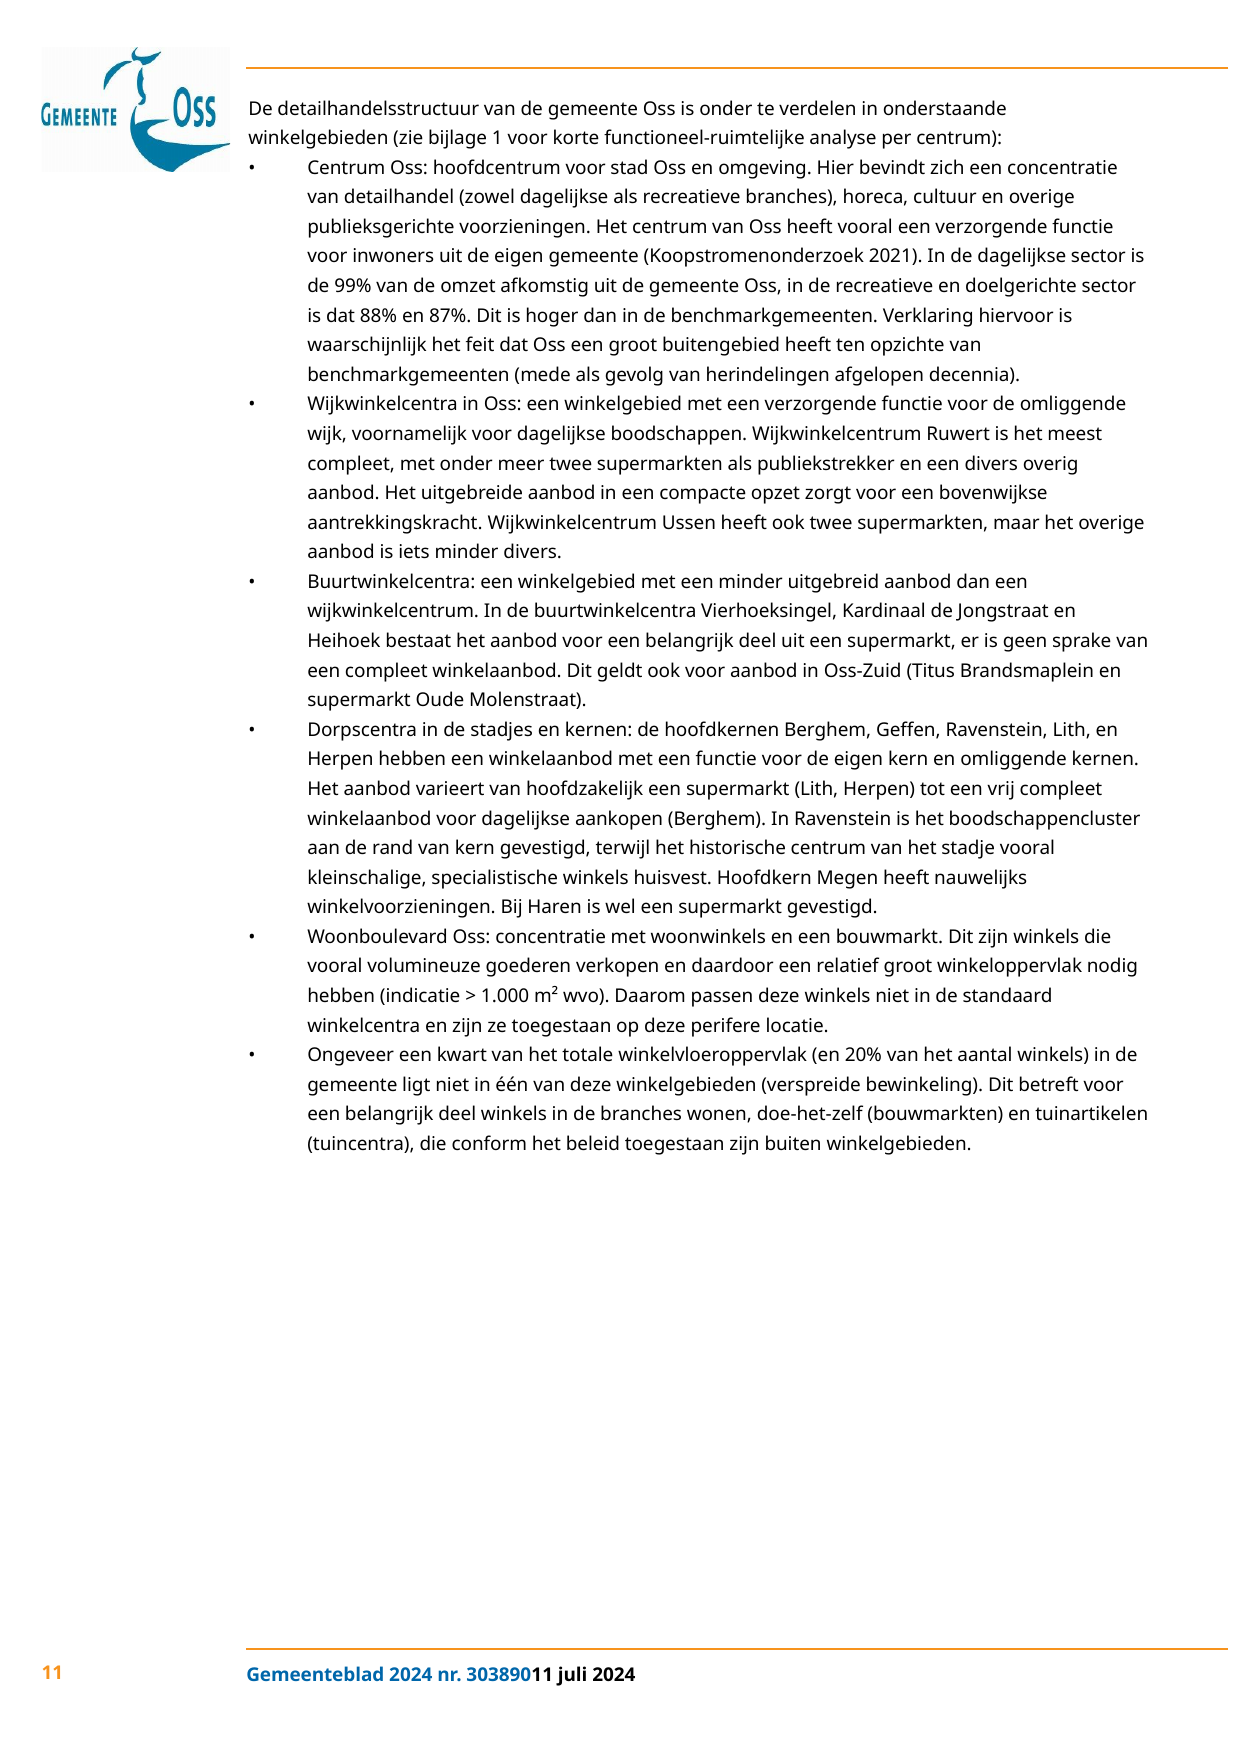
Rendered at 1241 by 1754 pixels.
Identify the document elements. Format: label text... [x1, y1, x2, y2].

list Wijkwinkelcentra in Oss: een winkelgebied met een verzorgende functie voor de omliggende wijk, voornamelijk voor dagelijkse boodschappen. Wijkwinkelcentrum Ruwert is het meest compleet, met onder meer twee supermarkten als publiekstrekker en een divers overig aanbod. Het uitgebreide aanbod in een compacte opzet zorgt voor een bovenwijkse aantrekkingskracht. Wijkwinkelcentrum Ussen heeft ook twee supermarkten, maar het overige aanbod is iets minder divers. [248, 391, 1152, 564]
list Ongeveer een kwart van het totale winkelvloeroppervlak (en 20% van het aantal winkels) in de gemeente ligt niet in één van deze winkelgebieden (verspreide bewinkeling). Dit betreft voor een belangrijk deel winkels in de branches wonen, doe-het-zelf (bouwmarkten) en tuinartikelen (tuincentra), die conform het beleid toegestaan zijn buiten winkelgebieden. [248, 1041, 1152, 1156]
list Centrum Oss: hoofdcentrum voor stad Oss en omgeving. Hier bevindt zich een concentratie van detailhandel (zowel dagelijkse als recreatieve branches), horeca, cultuur en overige publieksgerichte voorzieningen. Het centrum van Oss heeft vooral een verzorgende functie voor inwoners uit de eigen gemeente (Koopstromenonderzoek 2021). In de dagelijkse sector is de 99% van de omzet afkomstig uit de gemeente Oss, in de recreatieve en doelgerichte sector is dat 88% en 87%. Dit is hoger dan in de benchmarkgemeenten. Verklaring hiervoor is waarschijnlijk het feit dat Oss een groot buitengebied heeft ten opzichte van benchmarkgemeenten (mede als gevolg van herindelingen afgelopen decennia). [248, 154, 1152, 387]
list Dorpscentra in de stadjes en kernen: de hoofdkernen Berghem, Geffen, Ravenstein, Lith, en Herpen hebben een winkelaanbod met een functie voor de eigen kern en omliggende kernen. Het aanbod varieert van hoofdzakelijk een supermarkt (Lith, Herpen) tot een vrij compleet winkelaanbod voor dagelijkse aankopen (Berghem). In Ravenstein is het boodschappencluster aan de rand van kern gevestigd, terwijl het historische centrum van het stadje vooral kleinschalige, specialistische winkels huisvest. Hoofdkern Megen heeft nauwelijks winkelvoorzieningen. Bij Haren is wel een supermarkt gevestigd. [248, 716, 1152, 919]
text De detailhandelsstructuur van de gemeente Oss is onder te verdelen in onderstaande winkelgebieden (zie bijlage 1 voor korte functioneel-ruimtelijke analyse per centrum): [248, 95, 1152, 150]
list Buurtwinkelcentra: een winkelgebied met een minder uitgebreid aanbod dan een wijkwinkelcentrum. In de buurtwinkelcentra Vierhoeksingel, Kardinaal de Jongstraat en Heihoek bestaat het aanbod voor een belangrijk deel uit een supermarkt, er is geen sprake van een compleet winkelaanbod. Dit geldt ook voor aanbod in Oss-Zuid (Titus Brandsmaplein en supermarkt Oude Molenstraat). [248, 568, 1152, 712]
picture [41, 47, 231, 172]
list Woonboulevard Oss: concentratie met woonwinkels en een bouwmarkt. Dit zijn winkels die vooral volumineuze goederen verkopen en daardoor een relatief groot winkeloppervlak nodig hebben (indicatie > 1.000 m² wvo). Daarom passen deze winkels niet in de standaard winkelcentra en zijn ze toegestaan op deze perifere locatie. [248, 923, 1152, 1038]
